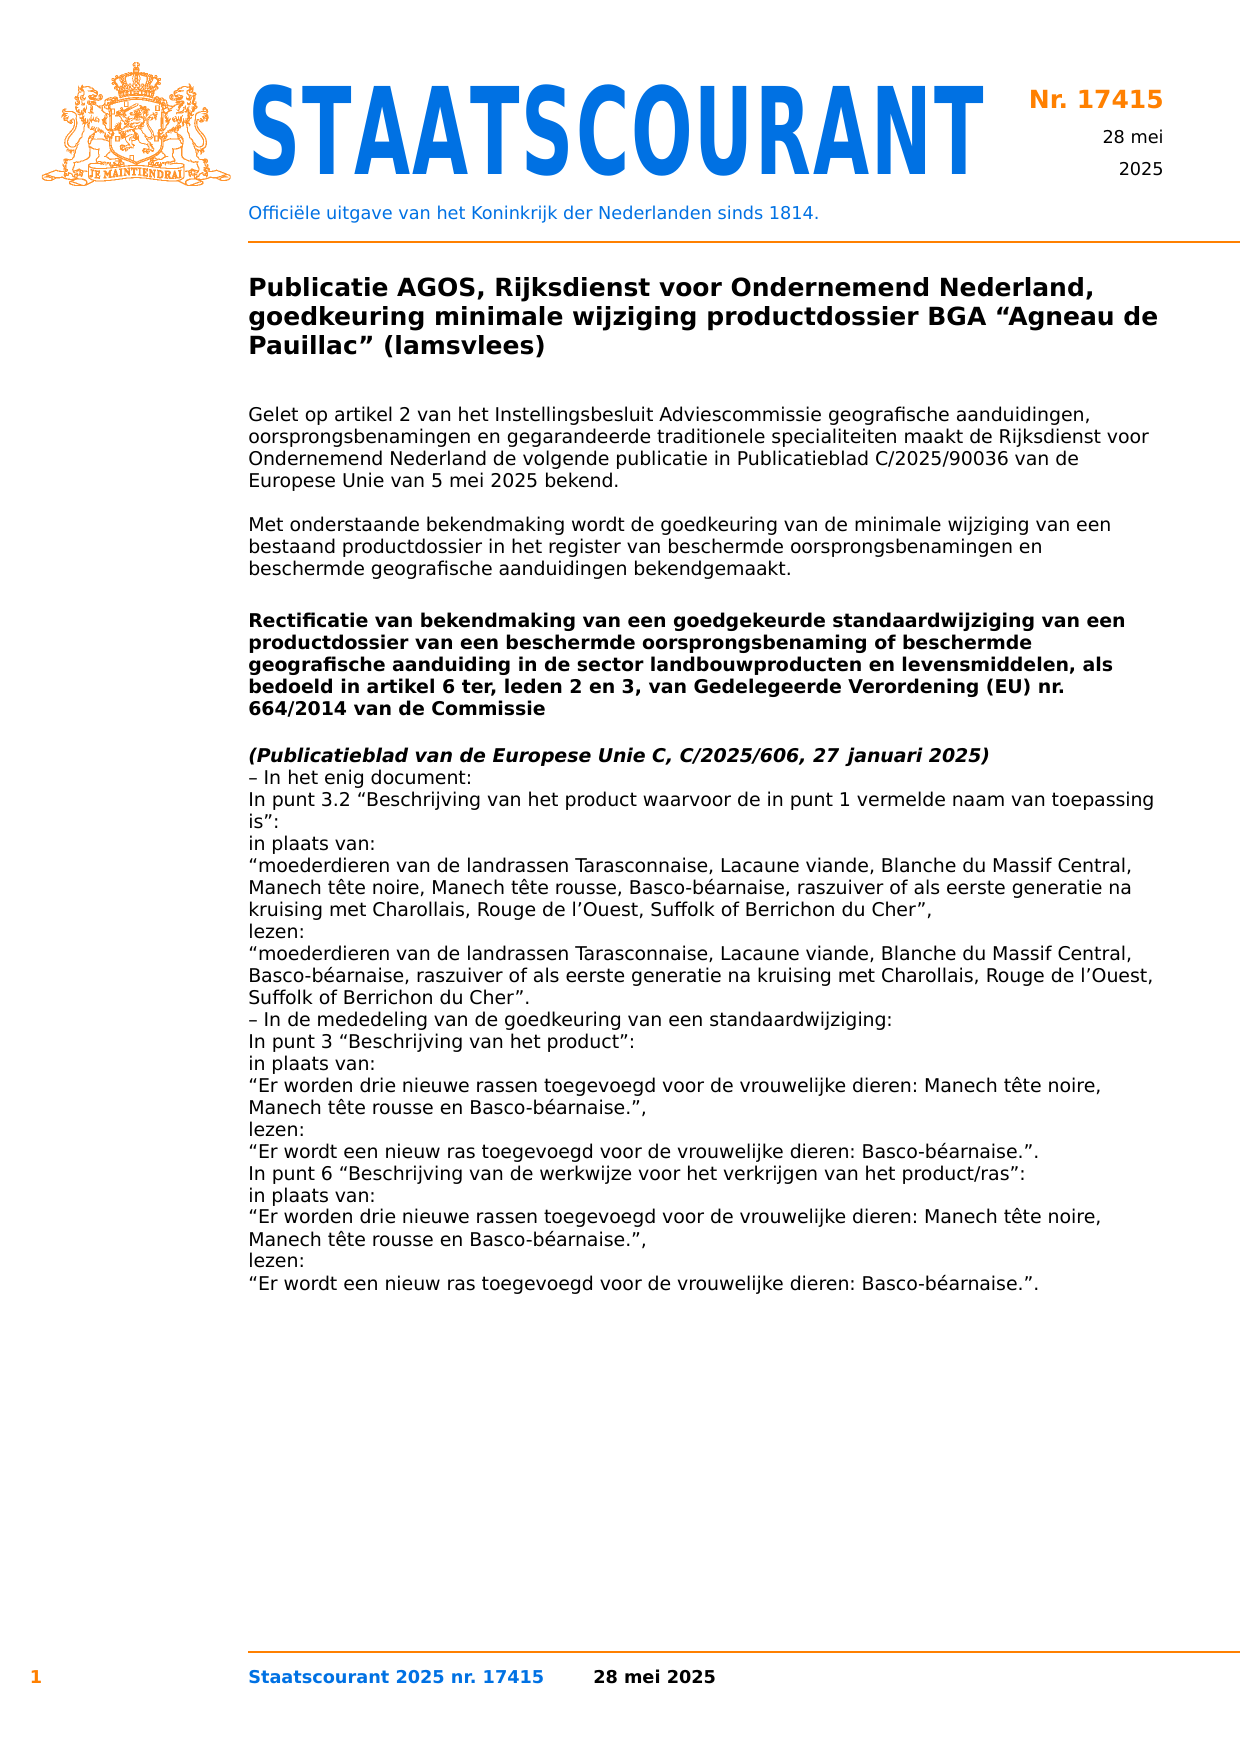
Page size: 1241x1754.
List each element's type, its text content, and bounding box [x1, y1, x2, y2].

table_header Nr. 17415 [998, 62, 1240, 121]
text (Publicatieblad van de Europese Unie C, C/2025/606, 27 januari 2025) [248, 745, 1163, 767]
table_cell 28 mei [998, 121, 1240, 153]
text In punt 6 “Beschrijving van de werkwijze voor het verkrijgen van het product/ras”: [248, 1162, 1163, 1184]
text “Er worden drie nieuwe rassen toegevoegd voor de vrouwelijke dieren: Manech tête noire, Manech tête rousse en Basco-béarnaise.”, [248, 1206, 1163, 1250]
table_header [25, 62, 248, 241]
text Gelet op artikel 2 van het Instellingsbesluit Adviescommissie geografische aanduidingen, oorsprongsbenamingen en gegarandeerde traditionele specialiteiten maakt de Rijksdienst voor Ondernemend Nederland de volgende publicatie in Publicatieblad C/2025/90036 van de Europese Unie van 5 mei 2025 bekend. [248, 404, 1163, 492]
table_header STAATSCOURANT [248, 62, 998, 203]
subtitle Rectificatie van bekendmaking van een goedgekeurde standaardwijziging van een productdossier van een beschermde oorsprongsbenaming of beschermde geografische aanduiding in de sector landbouwproducten en levensmiddelen, als bedoeld in artikel 6 ter, leden 2 en 3, van Gedelegeerde Verordening (EU) nr. 664/2014 van de Commissie [248, 610, 1163, 720]
text “Er wordt een nieuw ras toegevoegd voor de vrouwelijke dieren: Basco-béarnaise.”. [248, 1272, 1163, 1294]
text lezen: [248, 921, 1163, 943]
text in plaats van: [248, 833, 1163, 855]
text in plaats van: [248, 1053, 1163, 1074]
text “moederdieren van de landrassen Tarasconnaise, Lacaune viande, Blanche du Massif Central, Manech tête noire, Manech tête rousse, Basco-béarnaise, raszuiver of als eerste generatie na kruising met Charollais, Rouge de l’Ouest, Suffolk of Berrichon du Cher”, [248, 855, 1163, 921]
text “Er worden drie nieuwe rassen toegevoegd voor de vrouwelijke dieren: Manech tête noire, Manech tête rousse en Basco-béarnaise.”, [248, 1074, 1163, 1118]
text In punt 3.2 “Beschrijving van het product waarvoor de in punt 1 vermelde naam van toepassing is”: [248, 789, 1163, 833]
text “Er wordt een nieuw ras toegevoegd voor de vrouwelijke dieren: Basco-béarnaise.”. [248, 1141, 1163, 1162]
text in plaats van: [248, 1184, 1163, 1206]
text – In de mededeling van de goedkeuring van een standaardwijziging: [248, 1009, 1163, 1031]
table_cell 2025 [998, 153, 1240, 203]
text Met onderstaande bekendmaking wordt de goedkeuring van de minimale wijziging van een bestaand productdossier in het register van beschermde oorsprongsbenamingen en beschermde geografische aanduidingen bekendgemaakt. [248, 514, 1163, 580]
picture [41, 62, 231, 186]
text lezen: [248, 1118, 1163, 1141]
table_cell Officiële uitgave van het Koninkrijk der Nederlanden sinds 1814. [248, 203, 1240, 241]
text “moederdieren van de landrassen Tarasconnaise, Lacaune viande, Blanche du Massif Central, Basco-béarnaise, raszuiver of als eerste generatie na kruising met Charollais, Rouge de l’Ouest, Suffolk of Berrichon du Cher”. [248, 943, 1163, 1009]
text In punt 3 “Beschrijving van het product”: [248, 1031, 1163, 1053]
text lezen: [248, 1250, 1163, 1272]
subtitle Publicatie AGOS, Rijksdienst voor Ondernemend Nederland, goedkeuring minimale wijziging productdossier BGA “Agneau de Pauillac” (lamsvlees) [248, 273, 1163, 361]
text – In het enig document: [248, 767, 1163, 789]
